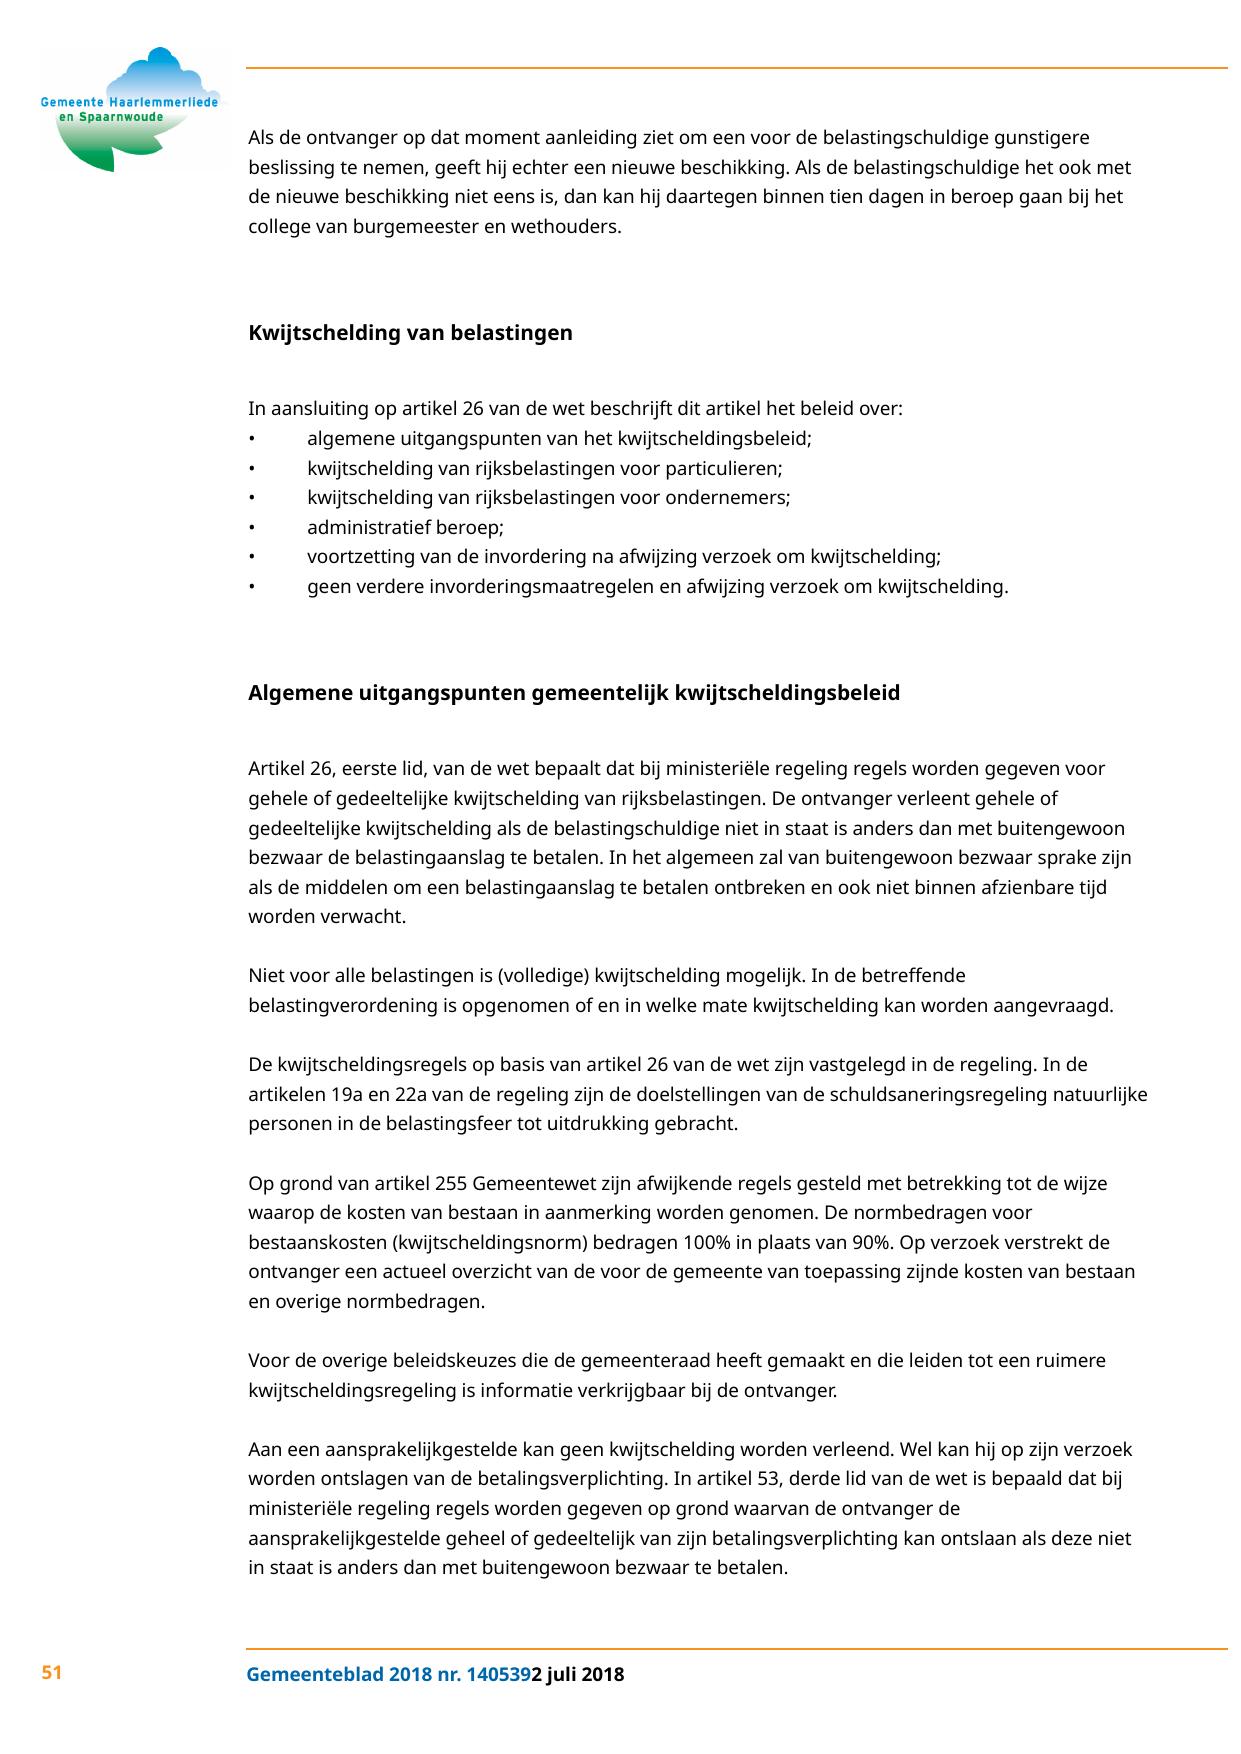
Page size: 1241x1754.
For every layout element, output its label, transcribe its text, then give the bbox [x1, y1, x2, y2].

text Kwijtschelding van belastingen [248, 318, 1152, 346]
text Aan een aansprakelijkgestelde kan geen kwijtschelding worden verleend. Wel kan hij op zijn verzoek worden ontslagen van de betalingsverplichting. In artikel 53, derde lid van de wet is bepaald dat bij ministeriële regeling regels worden gegeven op grond waarvan de ontvanger de aansprakelijkgestelde geheel of gedeeltelijk van zijn betalingsverplichting kan ontslaan als deze niet in staat is anders dan met buitengewoon bezwaar te betalen. [248, 1436, 1152, 1580]
text De kwijtscheldingsregels op basis van artikel 26 van de wet zijn vastgelegd in de regeling. In de artikelen 19a en 22a van de regeling zijn de doelstellingen van de schuldsaneringsregeling natuurlijke personen in de belastingsfeer tot uitdrukking gebracht. [248, 1051, 1152, 1136]
text In aansluiting op artikel 26 van de wet beschrijft dit artikel het beleid over: [248, 396, 1152, 421]
list kwijtschelding van rijksbelastingen voor particulieren; [248, 455, 1152, 481]
text Als de ontvanger op dat moment aanleiding ziet om een voor de belastingschuldige gunstigere beslissing te nemen, geeft hij echter een nieuwe beschikking. Als de belastingschuldige het ook met de nieuwe beschikking niet eens is, dan kan hij daartegen binnen tien dagen in beroep gaan bij het college van burgemeester en wethouders. [248, 124, 1152, 239]
text Voor de overige beleidskeuzes die de gemeenteraad heeft gemaakt en die leiden tot een ruimere kwijtscheldingsregeling is informatie verkrijgbaar bij de ontvanger. [248, 1347, 1152, 1403]
list algemene uitgangspunten van het kwijtscheldingsbeleid; [248, 425, 1152, 451]
text Artikel 26, eerste lid, van de wet bepaalt dat bij ministeriële regeling regels worden gegeven voor gehele of gedeeltelijke kwijtschelding van rijksbelastingen. De ontvanger verleent gehele of gedeeltelijke kwijtschelding als de belastingschuldige niet in staat is anders dan met buitengewoon bezwaar de belastingaanslag te betalen. In het algemeen zal van buitengewoon bezwaar sprake zijn als de middelen om een belastingaanslag te betalen ontbreken en ook niet binnen afzienbare tijd worden verwacht. [248, 756, 1152, 929]
list voortzetting van de invordering na afwijzing verzoek om kwijtschelding; [248, 543, 1152, 569]
text Algemene uitgangspunten gemeentelijk kwijtscheldingsbeleid [248, 678, 1152, 706]
list administratief beroep; [248, 514, 1152, 540]
text Niet voor alle belastingen is (volledige) kwijtschelding mogelijk. In de betreffende belastingverordening is opgenomen of en in welke mate kwijtschelding kan worden aangevraagd. [248, 963, 1152, 1018]
list kwijtschelding van rijksbelastingen voor ondernemers; [248, 484, 1152, 510]
list geen verdere invorderingsmaatregelen en afwijzing verzoek om kwijtschelding. [248, 573, 1152, 599]
picture [41, 47, 231, 172]
text Op grond van artikel 255 Gemeentewet zijn afwijkende regels gesteld met betrekking tot de wijze waarop de kosten van bestaan in aanmerking worden genomen. De normbedragen voor bestaanskosten (kwijtscheldingsnorm) bedragen 100% in plaats van 90%. Op verzoek verstrekt de ontvanger een actueel overzicht van de voor de gemeente van toepassing zijnde kosten van bestaan en overige normbedragen. [248, 1170, 1152, 1314]
